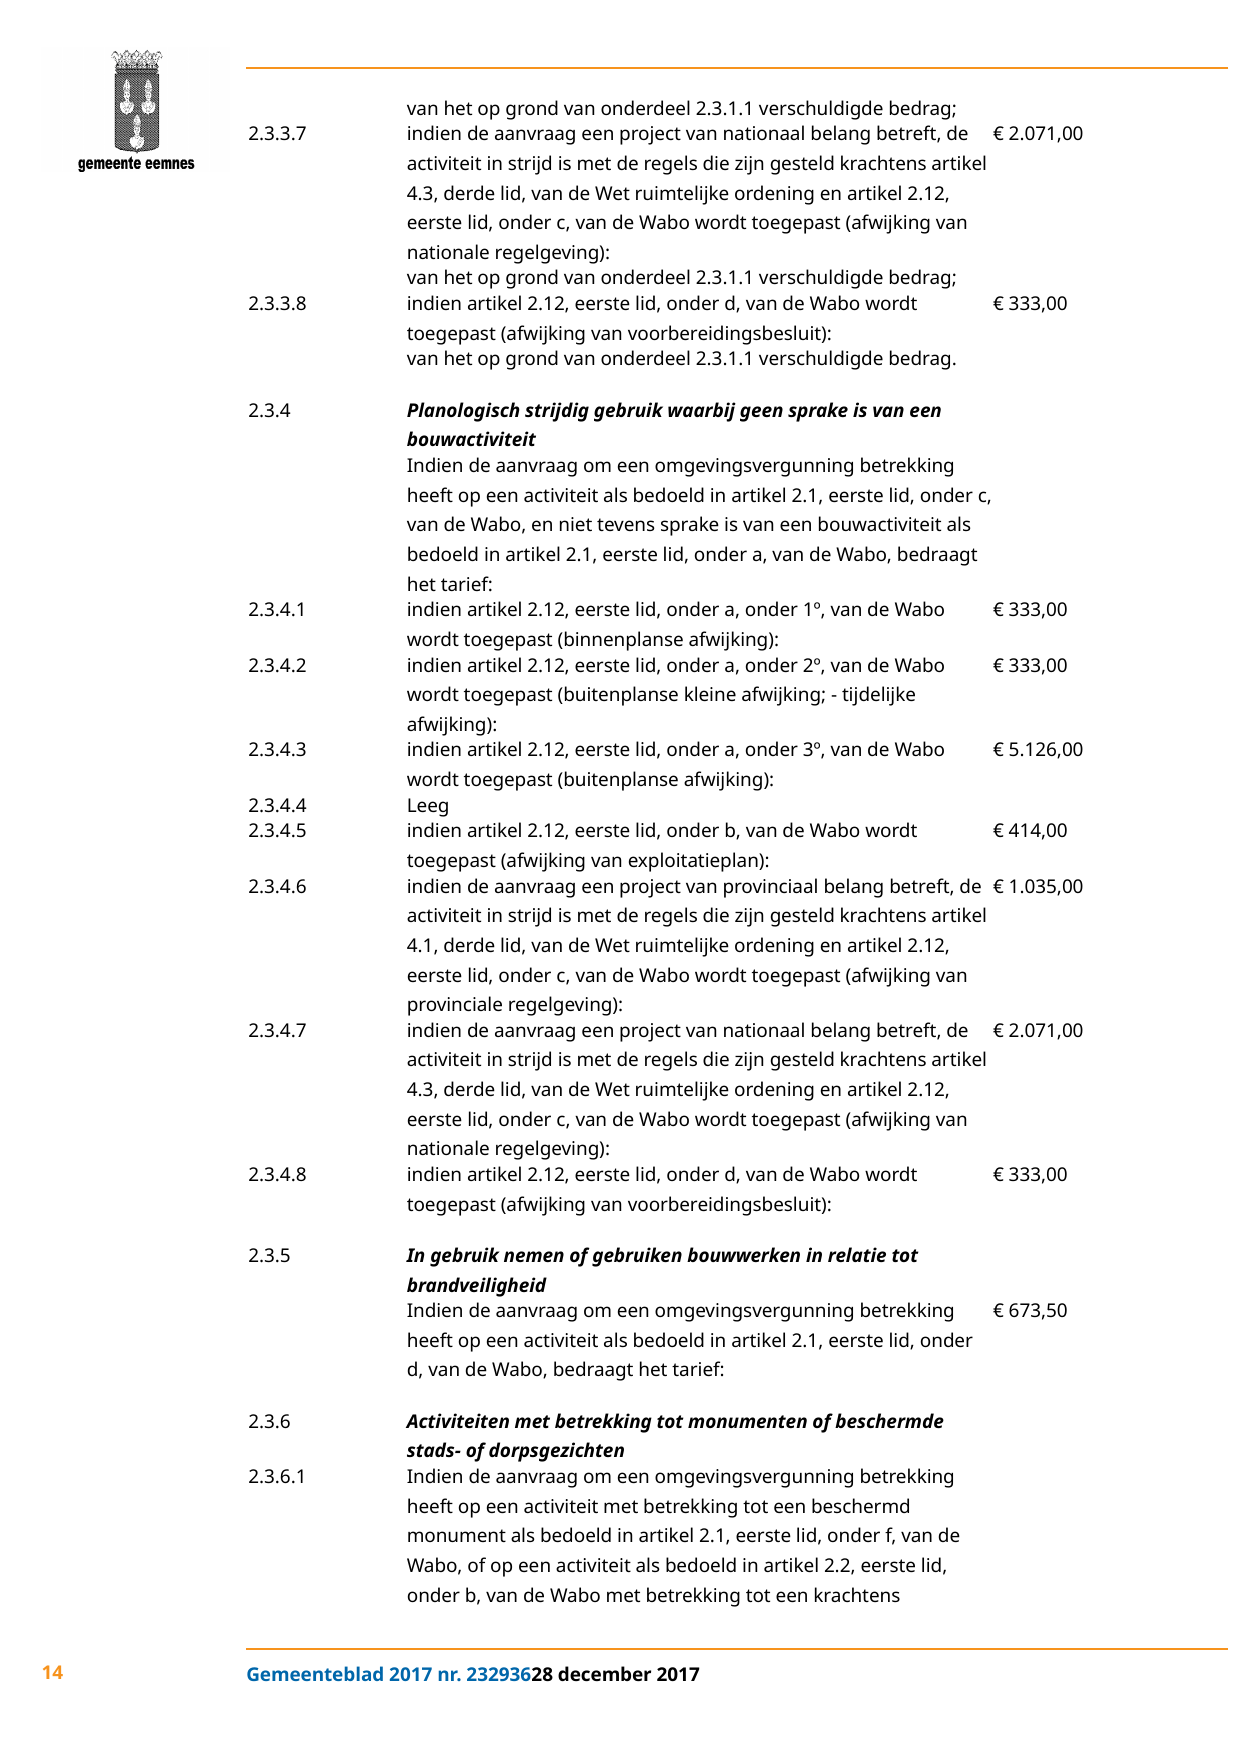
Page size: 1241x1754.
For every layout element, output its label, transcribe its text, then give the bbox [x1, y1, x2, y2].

table_cell € 333,00 [993, 596, 1152, 652]
table_cell [993, 1383, 1152, 1408]
table_cell [993, 792, 1152, 818]
table_cell indien de aanvraag een project van nationaal belang betreft, de activiteit in strijd is met de regels die zijn gesteld krachtens artikel 4.3, derde lid, van de Wet ruimtelijke ordening en artikel 2.12, eerste lid, onder c, van de Wabo wordt toegepast (afwijking van nationale regelgeving): [407, 121, 993, 264]
table_cell Indien de aanvraag om een omgevingsvergunning betrekking heeft op een activiteit als bedoeld in artikel 2.1, eerste lid, onder c, van de Wabo, en niet tevens sprake is van een bouwactiviteit als bedoeld in artikel 2.1, eerste lid, onder a, van de Wabo, bedraagt het tarief: [407, 453, 993, 596]
table_cell 2.3.3.8 [248, 290, 407, 346]
table_cell Indien de aanvraag om een omgevingsvergunning betrekking heeft op een activiteit als bedoeld in artikel 2.1, eerste lid, onder d, van de Wabo, bedraagt het tarief: [407, 1298, 993, 1382]
picture [41, 47, 231, 172]
table_cell 2.3.5 [248, 1242, 407, 1297]
table_cell indien artikel 2.12, eerste lid, onder d, van de Wabo wordt toegepast (afwijking van voorbereidingsbesluit): [407, 290, 993, 346]
table_cell indien artikel 2.12, eerste lid, onder a, onder 1º, van de Wabo wordt toegepast (binnenplanse afwijking): [407, 596, 993, 652]
table_cell € 2.071,00 [993, 121, 1152, 264]
table_cell [407, 1383, 993, 1408]
table_cell indien de aanvraag een project van nationaal belang betreft, de activiteit in strijd is met de regels die zijn gesteld krachtens artikel 4.3, derde lid, van de Wet ruimtelijke ordening en artikel 2.12, eerste lid, onder c, van de Wabo wordt toegepast (afwijking van nationale regelgeving): [407, 1017, 993, 1161]
table_cell [248, 346, 407, 371]
table_cell € 414,00 [993, 818, 1152, 873]
table_cell € 5.126,00 [993, 737, 1152, 792]
table_cell Planologisch strijdig gebruik waarbij geen sprake is van een bouwactiviteit [407, 397, 993, 452]
table_cell [993, 1408, 1152, 1463]
table_cell 2.3.4.3 [248, 737, 407, 792]
table_cell indien artikel 2.12, eerste lid, onder d, van de Wabo wordt toegepast (afwijking van voorbereidingsbesluit): [407, 1161, 993, 1216]
table_cell indien artikel 2.12, eerste lid, onder b, van de Wabo wordt toegepast (afwijking van exploitatieplan): [407, 818, 993, 873]
table_cell 2.3.6 [248, 1408, 407, 1463]
table_cell [993, 1242, 1152, 1297]
table_cell [993, 371, 1152, 397]
table_cell [993, 265, 1152, 290]
table_cell 2.3.4.8 [248, 1161, 407, 1216]
table_cell indien de aanvraag een project van provinciaal belang betreft, de activiteit in strijd is met de regels die zijn gesteld krachtens artikel 4.1, derde lid, van de Wet ruimtelijke ordening en artikel 2.12, eerste lid, onder c, van de Wabo wordt toegepast (afwijking van provinciale regelgeving): [407, 873, 993, 1017]
table_cell [248, 95, 407, 121]
table_cell indien artikel 2.12, eerste lid, onder a, onder 3º, van de Wabo wordt toegepast (buitenplanse afwijking): [407, 737, 993, 792]
table_cell 2.3.4 [248, 397, 407, 452]
table_cell € 333,00 [993, 1161, 1152, 1216]
table_cell [993, 95, 1152, 121]
table_cell [993, 1216, 1152, 1242]
table_cell 2.3.4.7 [248, 1017, 407, 1161]
table_cell 2.3.4.4 [248, 792, 407, 818]
table_cell [248, 265, 407, 290]
table_cell [993, 346, 1152, 371]
table_cell 2.3.6.1 [248, 1464, 407, 1607]
table_cell 2.3.4.6 [248, 873, 407, 1017]
table_cell indien artikel 2.12, eerste lid, onder a, onder 2º, van de Wabo wordt toegepast (buitenplanse kleine afwijking; - tijdelijke afwijking): [407, 652, 993, 737]
table_cell 2.3.4.1 [248, 596, 407, 652]
table_cell [248, 1383, 407, 1408]
table_cell € 673,50 [993, 1298, 1152, 1382]
table_cell [248, 1298, 407, 1382]
table_cell [407, 1216, 993, 1242]
table_cell [248, 371, 407, 397]
table_cell van het op grond van onderdeel 2.3.1.1 verschuldigde bedrag; [407, 95, 993, 121]
table_cell [993, 1464, 1152, 1607]
table_cell van het op grond van onderdeel 2.3.1.1 verschuldigde bedrag; [407, 265, 993, 290]
table_cell [248, 1216, 407, 1242]
table_cell [248, 453, 407, 596]
table_cell Indien de aanvraag om een omgevingsvergunning betrekking heeft op een activiteit met betrekking tot een beschermd monument als bedoeld in artikel 2.1, eerste lid, onder f, van de Wabo, of op een activiteit als bedoeld in artikel 2.2, eerste lid, onder b, van de Wabo met betrekking tot een krachtens [407, 1464, 993, 1607]
table_cell [993, 453, 1152, 596]
table_cell Activiteiten met betrekking tot monumenten of beschermde stads- of dorpsgezichten [407, 1408, 993, 1463]
table_cell 2.3.4.2 [248, 652, 407, 737]
table_cell van het op grond van onderdeel 2.3.1.1 verschuldigde bedrag. [407, 346, 993, 371]
table_cell 2.3.4.5 [248, 818, 407, 873]
table_cell Leeg [407, 792, 993, 818]
table_cell In gebruik nemen of gebruiken bouwwerken in relatie tot brandveiligheid [407, 1242, 993, 1297]
table_cell [993, 397, 1152, 452]
table_cell € 333,00 [993, 290, 1152, 346]
table_cell € 1.035,00 [993, 873, 1152, 1017]
table_cell [407, 371, 993, 397]
table_cell € 333,00 [993, 652, 1152, 737]
table_cell € 2.071,00 [993, 1017, 1152, 1161]
table_cell 2.3.3.7 [248, 121, 407, 264]
